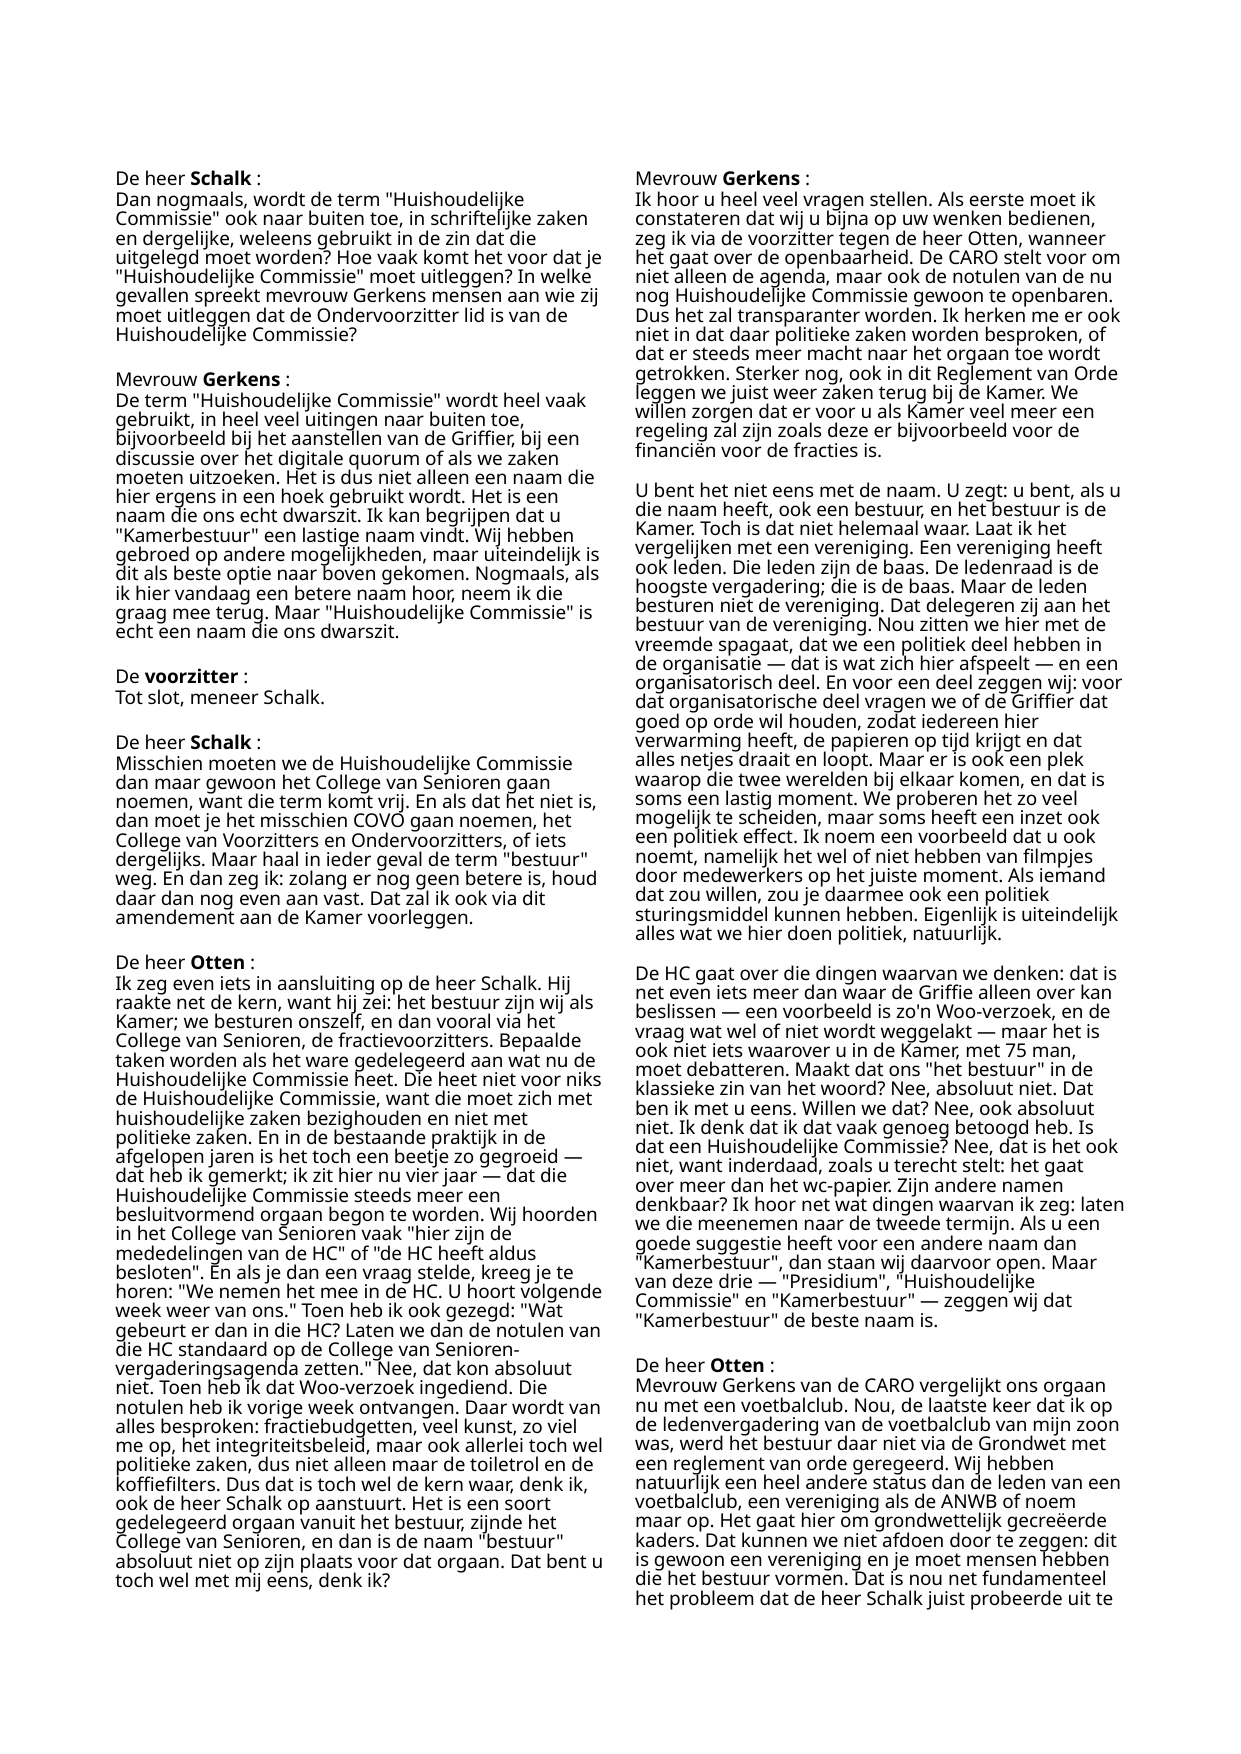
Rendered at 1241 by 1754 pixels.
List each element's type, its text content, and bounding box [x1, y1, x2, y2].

text De HC gaat over die dingen waarvan we denken: dat is net even iets meer dan waar de Griffie alleen over kan beslissen — een voorbeeld is zo'n Woo-verzoek, en de vraag wat wel of niet wordt weggelakt — maar het is ook niet iets waarover u in de Kamer, met 75 man, moet debatteren. Maakt dat ons "het bestuur" in de klassieke zin van het woord? Nee, absoluut niet. Dat ben ik met u eens. Willen we dat? Nee, ook absoluut niet. Ik denk dat ik dat vaak genoeg betoogd heb. Is dat een Huishoudelijke Commissie? Nee, dat is het ook niet, want inderdaad, zoals u terecht stelt: het gaat over meer dan het wc-papier. Zijn andere namen denkbaar? Ik hoor net wat dingen waarvan ik zeg: laten we die meenemen naar de tweede termijn. Als u een goede suggestie heeft voor een andere naam dan "Kamerbestuur", dan staan wij daarvoor open. Maar van deze drie — "Presidium", "Huishoudelijke Commissie" en "Kamerbestuur" — zeggen wij dat "Kamerbestuur" de beste naam is. [635, 965, 1125, 1331]
text U bent het niet eens met de naam. U zegt: u bent, als u die naam heeft, ook een bestuur, en het bestuur is de Kamer. Toch is dat niet helemaal waar. Laat ik het vergelijken met een vereniging. Een vereniging heeft ook leden. Die leden zijn de baas. De ledenraad is de hoogste vergadering; die is de baas. Maar de leden besturen niet de vereniging. Dat delegeren zij aan het bestuur van de vereniging. Nou zitten we hier met de vreemde spagaat, dat we een politiek deel hebben in de organisatie — dat is wat zich hier afspeelt — en een organisatorisch deel. En voor een deel zeggen wij: voor dat organisatorische deel vragen we of de Griffier dat goed op orde wil houden, zodat iedereen hier verwarming heeft, de papieren op tijd krijgt en dat alles netjes draait en loopt. Maar er is ook een plek waarop die twee werelden bij elkaar komen, en dat is soms een lastig moment. We proberen het zo veel mogelijk te scheiden, maar soms heeft een inzet ook een politiek effect. Ik noem een voorbeeld dat u ook noemt, namelijk het wel of niet hebben van filmpjes door medewerkers op het juiste moment. Als iemand dat zou willen, zou je daarmee ook een politiek sturingsmiddel kunnen hebben. Eigenlijk is uiteindelijk alles wat we hier doen politiek, natuurlijk. [635, 482, 1125, 944]
text Dan nogmaals, wordt de term "Huishoudelijke Commissie" ook naar buiten toe, in schriftelijke zaken en dergelijke, weleens gebruikt in de zin dat die uitgelegd moet worden? Hoe vaak komt het voor dat je "Huishoudelijke Commissie" moet uitleggen? In welke gevallen spreekt mevrouw Gerkens mensen aan wie zij moet uitleggen dat de Ondervoorzitter lid is van de Huishoudelijke Commissie? [115, 191, 605, 345]
text Ik hoor u heel veel vragen stellen. Als eerste moet ik constateren dat wij u bijna op uw wenken bedienen, zeg ik via de voorzitter tegen de heer Otten, wanneer het gaat over de openbaarheid. De CARO stelt voor om niet alleen de agenda, maar ook de notulen van de nu nog Huishoudelijke Commissie gewoon te openbaren. Dus het zal transparanter worden. Ik herken me er ook niet in dat daar politieke zaken worden besproken, of dat er steeds meer macht naar het orgaan toe wordt getrokken. Sterker nog, ook in dit Reglement van Orde leggen we juist weer zaken terug bij de Kamer. We willen zorgen dat er voor u als Kamer veel meer een regeling zal zijn zoals deze er bijvoorbeeld voor de financiën voor de fracties is. [635, 191, 1125, 461]
text De heer Schalk : [115, 729, 605, 755]
text De heer Otten : [115, 949, 605, 975]
text Mevrouw Gerkens : [115, 366, 605, 392]
text Misschien moeten we de Huishoudelijke Commissie dan maar gewoon het College van Senioren gaan noemen, want die term komt vrij. En als dat het niet is, dan moet je het misschien COVO gaan noemen, het College van Voorzitters en Ondervoorzitters, of iets dergelijks. Maar haal in ieder geval de term "bestuur" weg. En dan zeg ik: zolang er nog geen betere is, houd daar dan nog even aan vast. Dat zal ik ook via dit amendement aan de Kamer voorleggen. [115, 755, 605, 928]
text De voorzitter : [115, 663, 605, 689]
text De heer Otten : [635, 1352, 1125, 1377]
text De heer Schalk : [115, 165, 605, 191]
text Tot slot, meneer Schalk. [115, 689, 605, 708]
text Mevrouw Gerkens van de CARO vergelijkt ons orgaan nu met een voetbalclub. Nou, de laatste keer dat ik op de ledenvergadering van de voetbalclub van mijn zoon was, werd het bestuur daar niet via de Grondwet met een reglement van orde geregeerd. Wij hebben natuurlijk een heel andere status dan de leden van een voetbalclub, een vereniging als de ANWB of noem maar op. Het gaat hier om grondwettelijk gecreëerde kaders. Dat kunnen we niet afdoen door te zeggen: dit is gewoon een vereniging en je moet mensen hebben die het bestuur vormen. Dat is nou net fundamenteel het probleem dat de heer Schalk juist probeerde uit te [635, 1377, 1125, 1609]
text De term "Huishoudelijke Commissie" wordt heel vaak gebruikt, in heel veel uitingen naar buiten toe, bijvoorbeeld bij het aanstellen van de Griffier, bij een discussie over het digitale quorum of als we zaken moeten uitzoeken. Het is dus niet alleen een naam die hier ergens in een hoek gebruikt wordt. Het is een naam die ons echt dwarszit. Ik kan begrijpen dat u "Kamerbestuur" een lastige naam vindt. Wij hebben gebroed op andere mogelijkheden, maar uiteindelijk is dit als beste optie naar boven gekomen. Nogmaals, als ik hier vandaag een betere naam hoor, neem ik die graag mee terug. Maar "Huishoudelijke Commissie" is echt een naam die ons dwarszit. [115, 392, 605, 642]
text Mevrouw Gerkens : [635, 165, 1125, 191]
text Ik zeg even iets in aansluiting op de heer Schalk. Hij raakte net de kern, want hij zei: het bestuur zijn wij als Kamer; we besturen onszelf, en dan vooral via het College van Senioren, de fractievoorzitters. Bepaalde taken worden als het ware gedelegeerd aan wat nu de Huishoudelijke Commissie heet. Die heet niet voor niks de Huishoudelijke Commissie, want die moet zich met huishoudelijke zaken bezighouden en niet met politieke zaken. En in de bestaande praktijk in de afgelopen jaren is het toch een beetje zo gegroeid — dat heb ik gemerkt; ik zit hier nu vier jaar — dat die Huishoudelijke Commissie steeds meer een besluitvormend orgaan begon te worden. Wij hoorden in het College van Senioren vaak "hier zijn de mededelingen van de HC" of "de HC heeft aldus besloten". En als je dan een vraag stelde, kreeg je te horen: "We nemen het mee in de HC. U hoort volgende week weer van ons." Toen heb ik ook gezegd: "Wat gebeurt er dan in die HC? Laten we dan de notulen van die HC standaard op de College van Senioren-vergaderingsagenda zetten." Nee, dat kon absoluut niet. Toen heb ik dat Woo-verzoek ingediend. Die notulen heb ik vorige week ontvangen. Daar wordt van alles besproken: fractiebudgetten, veel kunst, zo viel me op, het integriteitsbeleid, maar ook allerlei toch wel politieke zaken, dus niet alleen maar de toiletrol en de koffiefilters. Dus dat is toch wel de kern waar, denk ik, ook de heer Schalk op aanstuurt. Het is een soort gedelegeerd orgaan vanuit het bestuur, zijnde het College van Senioren, en dan is de naam "bestuur" absoluut niet op zijn plaats voor dat orgaan. Dat bent u toch wel met mij eens, denk ik? [115, 975, 605, 1591]
